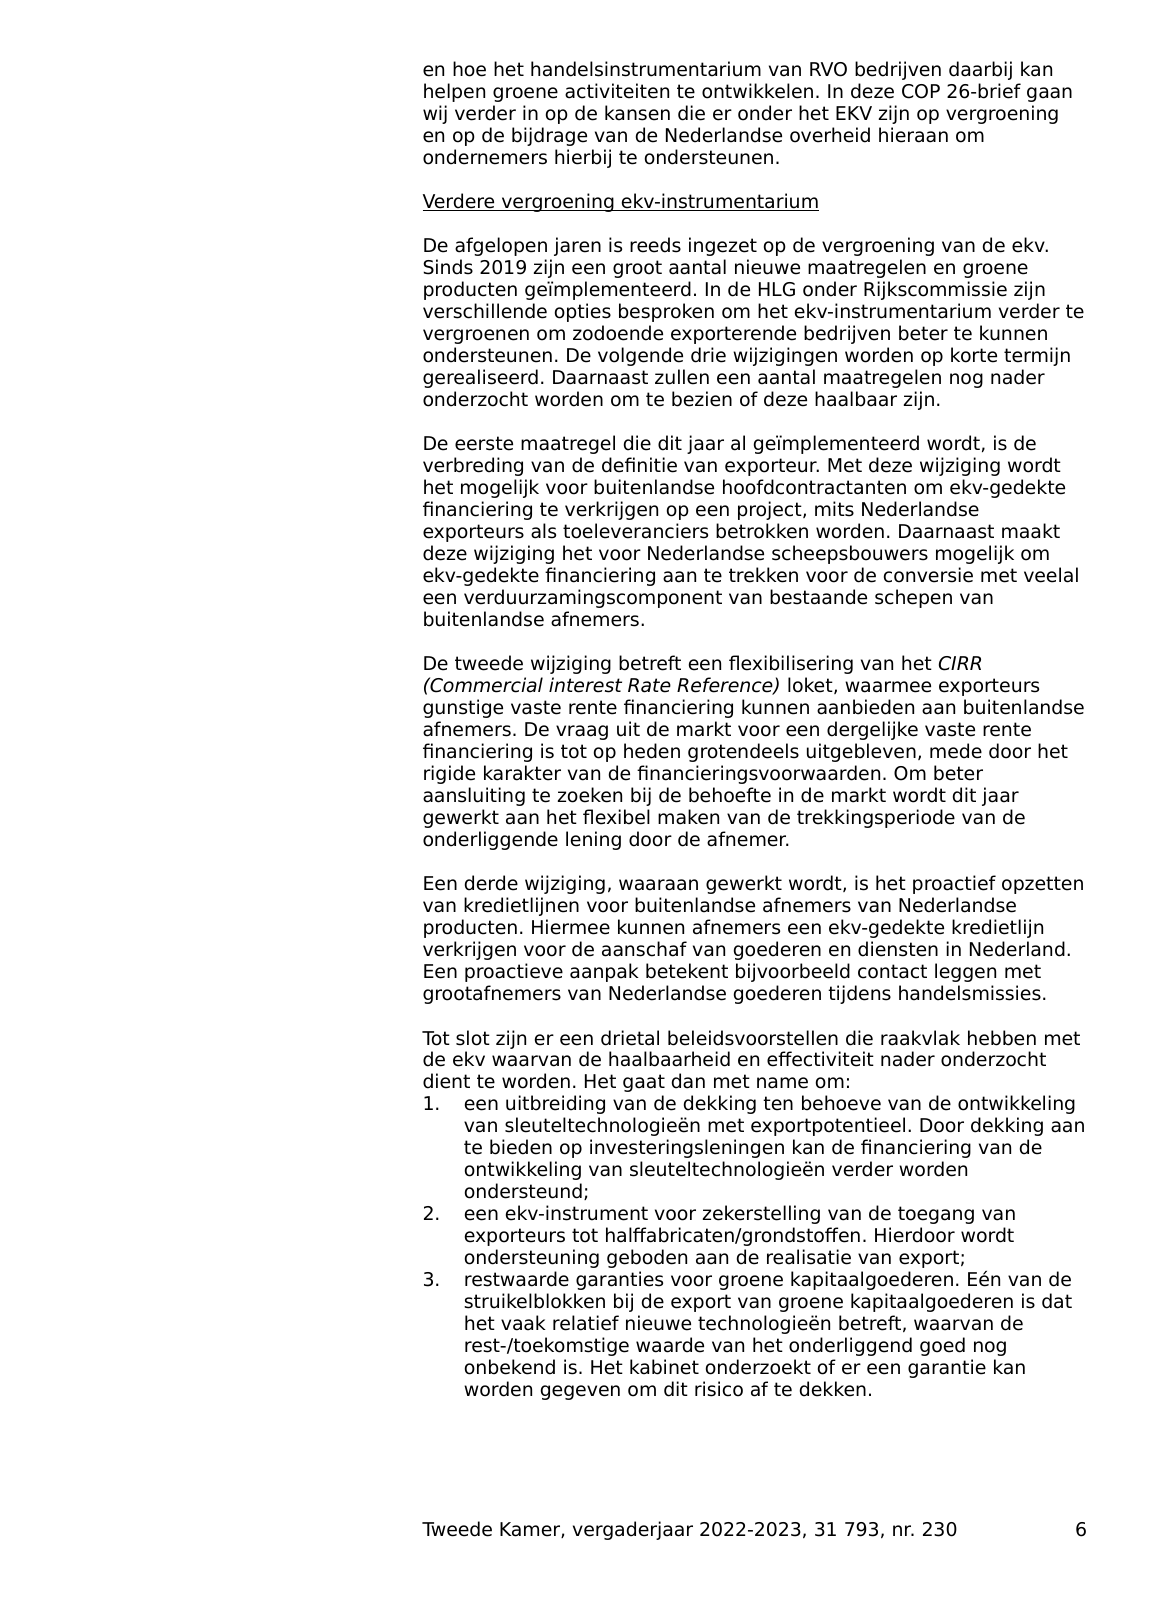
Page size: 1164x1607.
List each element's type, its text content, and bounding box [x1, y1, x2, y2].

text 3. restwaarde garanties voor groene kapitaalgoederen. Eén van de struikelblokken bij de export van groene kapitaalgoederen is dat het vaak relatief nieuwe technologieën betreft, waarvan de rest-/toekomstige waarde van het onderliggend goed nog onbekend is. Het kabinet onderzoekt of er een garantie kan worden gegeven om dit risico af te dekken. [422, 1269, 1087, 1401]
text 2. een ekv-instrument voor zekerstelling van de toegang van exporteurs tot halffabricaten/grondstoffen. Hierdoor wordt ondersteuning geboden aan de realisatie van export; [422, 1203, 1087, 1269]
text De tweede wijziging betreft een flexibilisering van het CIRR (Commercial interest Rate Reference) loket, waarmee exporteurs gunstige vaste rente financiering kunnen aanbieden aan buitenlandse afnemers. De vraag uit de markt voor een dergelijke vaste rente financiering is tot op heden grotendeels uitgebleven, mede door het rigide karakter van de financieringsvoorwaarden. Om beter aansluiting te zoeken bij de behoefte in de markt wordt dit jaar gewerkt aan het flexibel maken van de trekkingsperiode van de onderliggende lening door de afnemer. [422, 653, 1087, 851]
text en hoe het handelsinstrumentarium van RVO bedrijven daarbij kan helpen groene activiteiten te ontwikkelen. In deze COP 26-brief gaan wij verder in op de kansen die er onder het EKV zijn op vergroening en op de bijdrage van de Nederlandse overheid hieraan om ondernemers hierbij te ondersteunen. [422, 59, 1087, 169]
text De eerste maatregel die dit jaar al geïmplementeerd wordt, is de verbreding van de definitie van exporteur. Met deze wijziging wordt het mogelijk voor buitenlandse hoofdcontractanten om ekv-gedekte financiering te verkrijgen op een project, mits Nederlandse exporteurs als toeleveranciers betrokken worden. Daarnaast maakt deze wijziging het voor Nederlandse scheepsbouwers mogelijk om ekv-gedekte financiering aan te trekken voor de conversie met veelal een verduurzamingscomponent van bestaande schepen van buitenlandse afnemers. [422, 433, 1087, 631]
text Een derde wijziging, waaraan gewerkt wordt, is het proactief opzetten van kredietlijnen voor buitenlandse afnemers van Nederlandse producten. Hiermee kunnen afnemers een ekv-gedekte kredietlijn verkrijgen voor de aanschaf van goederen en diensten in Nederland. Een proactieve aanpak betekent bijvoorbeeld contact leggen met grootafnemers van Nederlandse goederen tijdens handelsmissies. [422, 873, 1087, 1005]
text 1. een uitbreiding van de dekking ten behoeve van de ontwikkeling van sleuteltechnologieën met exportpotentieel. Door dekking aan te bieden op investeringsleningen kan de financiering van de ontwikkeling van sleuteltechnologieën verder worden ondersteund; [422, 1093, 1087, 1203]
text Tot slot zijn er een drietal beleidsvoorstellen die raakvlak hebben met de ekv waarvan de haalbaarheid en effectiviteit nader onderzocht dient te worden. Het gaat dan met name om: [422, 1027, 1087, 1093]
text De afgelopen jaren is reeds ingezet op de vergroening van de ekv. Sinds 2019 zijn een groot aantal nieuwe maatregelen en groene producten geïmplementeerd. In de HLG onder Rijkscommissie zijn verschillende opties besproken om het ekv-instrumentarium verder te vergroenen om zodoende exporterende bedrijven beter te kunnen ondersteunen. De volgende drie wijzigingen worden op korte termijn gerealiseerd. Daarnaast zullen een aantal maatregelen nog nader onderzocht worden om te bezien of deze haalbaar zijn. [422, 235, 1087, 411]
subtitle Verdere vergroening ekv-instrumentarium [422, 191, 1087, 213]
